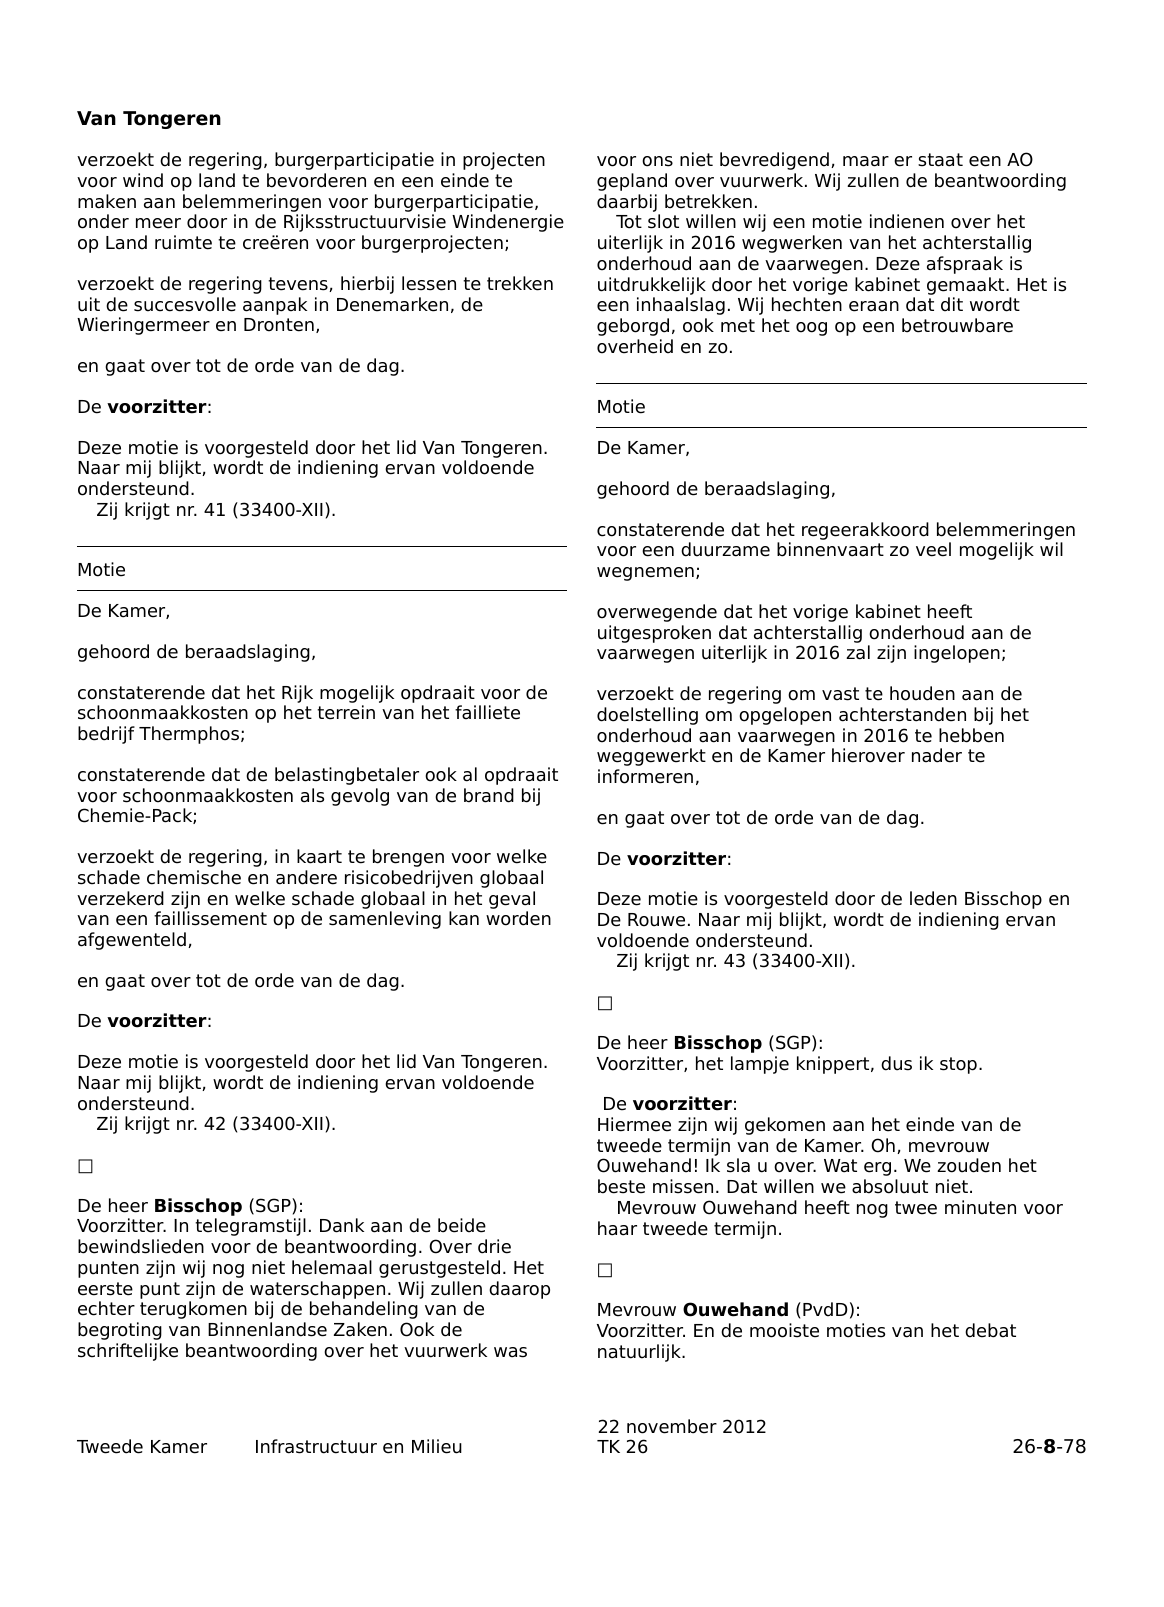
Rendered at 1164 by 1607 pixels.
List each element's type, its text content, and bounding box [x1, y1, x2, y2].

text □ [596, 992, 1087, 1013]
text en gaat over tot de orde van de dag. [77, 971, 567, 991]
text gehoord de beraadslaging, [77, 642, 567, 662]
text De voorzitter: [77, 397, 567, 417]
text en gaat over tot de orde van de dag. [77, 356, 567, 377]
text gehoord de beraadslaging, [596, 479, 1087, 499]
text De voorzitter: [77, 1011, 567, 1032]
text De Kamer, [77, 601, 567, 622]
text verzoekt de regering tevens, hierbij lessen te trekken uit de succesvolle aanpak in Denemarken, de Wieringermeer en Dronten, [77, 274, 567, 336]
text Hiermee zijn wij gekomen aan het einde van de tweede termijn van de Kamer. Oh, mevrouw Ouwehand! Ik sla u over. Wat erg. We zouden het beste missen. Dat willen we absoluut niet. [596, 1115, 1087, 1198]
text constaterende dat de belastingbetaler ook al opdraait voor schoonmaakkosten als gevolg van de brand bij Chemie-Pack; [77, 765, 567, 827]
text De Kamer, [596, 438, 1087, 459]
text verzoekt de regering om vast te houden aan de doelstelling om opgelopen achterstanden bij het onderhoud aan vaarwegen in 2016 te hebben weggewerkt en de Kamer hierover nader te informeren, [596, 684, 1087, 788]
text Deze motie is voorgesteld door de leden Bisschop en De Rouwe. Naar mij blijkt, wordt de indiening ervan voldoende ondersteund. [596, 889, 1087, 951]
text Tot slot willen wij een motie indienen over het uiterlijk in 2016 wegwerken van het achterstallig onderhoud aan de vaarwegen. Deze afspraak is uitdrukkelijk door het vorige kabinet gemaakt. Het is een inhaalslag. Wij hechten eraan dat dit wordt geborgd, ook met het oog op een betrouwbare overheid en zo. [596, 212, 1087, 357]
text Mevrouw Ouwehand heeft nog twee minuten voor haar tweede termijn. [596, 1198, 1087, 1239]
text Mevrouw Ouwehand (PvdD): [596, 1300, 1087, 1321]
text De voorzitter: [596, 1094, 1087, 1115]
text Voorzitter, het lampje knippert, dus ik stop. [596, 1053, 1087, 1074]
text Deze motie is voorgesteld door het lid Van Tongeren. Naar mij blijkt, wordt de indiening ervan voldoende ondersteund. [77, 1052, 567, 1114]
text Voorzitter. In telegramstijl. Dank aan de beide bewindslieden voor de beantwoording. Over drie punten zijn wij nog niet helemaal gerustgesteld. Het eerste punt zijn de waterschappen. Wij zullen daarop echter terugkomen bij de behandeling van de begroting van Binnenlandse Zaken. Ook de schriftelijke beantwoording over het vuurwerk was [77, 1216, 567, 1361]
text constaterende dat het Rijk mogelijk opdraait voor de schoonmaakkosten op het terrein van het failliete bedrijf Thermphos; [77, 682, 567, 745]
text Motie [596, 397, 1087, 418]
text Voorzitter. En de mooiste moties van het debat natuurlijk. [596, 1321, 1087, 1362]
text en gaat over tot de orde van de dag. [596, 808, 1087, 828]
text De voorzitter: [596, 848, 1087, 869]
text overwegende dat het vorige kabinet heeft uitgesproken dat achterstallig onderhoud aan de vaarwegen uiterlijk in 2016 zal zijn ingelopen; [596, 602, 1087, 664]
text constaterende dat het regeerakkoord belemmeringen voor een duurzame binnenvaart zo veel mogelijk wil wegnemen; [596, 519, 1087, 582]
text Deze motie is voorgesteld door het lid Van Tongeren. Naar mij blijkt, wordt de indiening ervan voldoende ondersteund. [77, 437, 567, 500]
text voor ons niet bevredigend, maar er staat een AO gepland over vuurwerk. Wij zullen de beantwoording daarbij betrekken. [596, 150, 1087, 212]
text Zij krijgt nr. 42 (33400-XII). [77, 1114, 567, 1135]
text □ [77, 1155, 567, 1176]
text Zij krijgt nr. 41 (33400-XII). [77, 500, 567, 520]
text Zij krijgt nr. 43 (33400-XII). [596, 951, 1087, 972]
text □ [596, 1259, 1087, 1280]
text Motie [77, 560, 567, 581]
text De heer Bisschop (SGP): [77, 1196, 567, 1216]
text verzoekt de regering, burgerparticipatie in projecten voor wind op land te bevorderen en een einde te maken aan belemmeringen voor burgerparticipatie, onder meer door in de Rijksstructuurvisie Windenergie op Land ruimte te creëren voor burgerprojecten; [77, 150, 567, 254]
text De heer Bisschop (SGP): [596, 1033, 1087, 1053]
text verzoekt de regering, in kaart te brengen voor welke schade chemische en andere risicobedrijven globaal verzekerd zijn en welke schade globaal in het geval van een faillissement op de samenleving kan worden afgewenteld, [77, 847, 567, 951]
